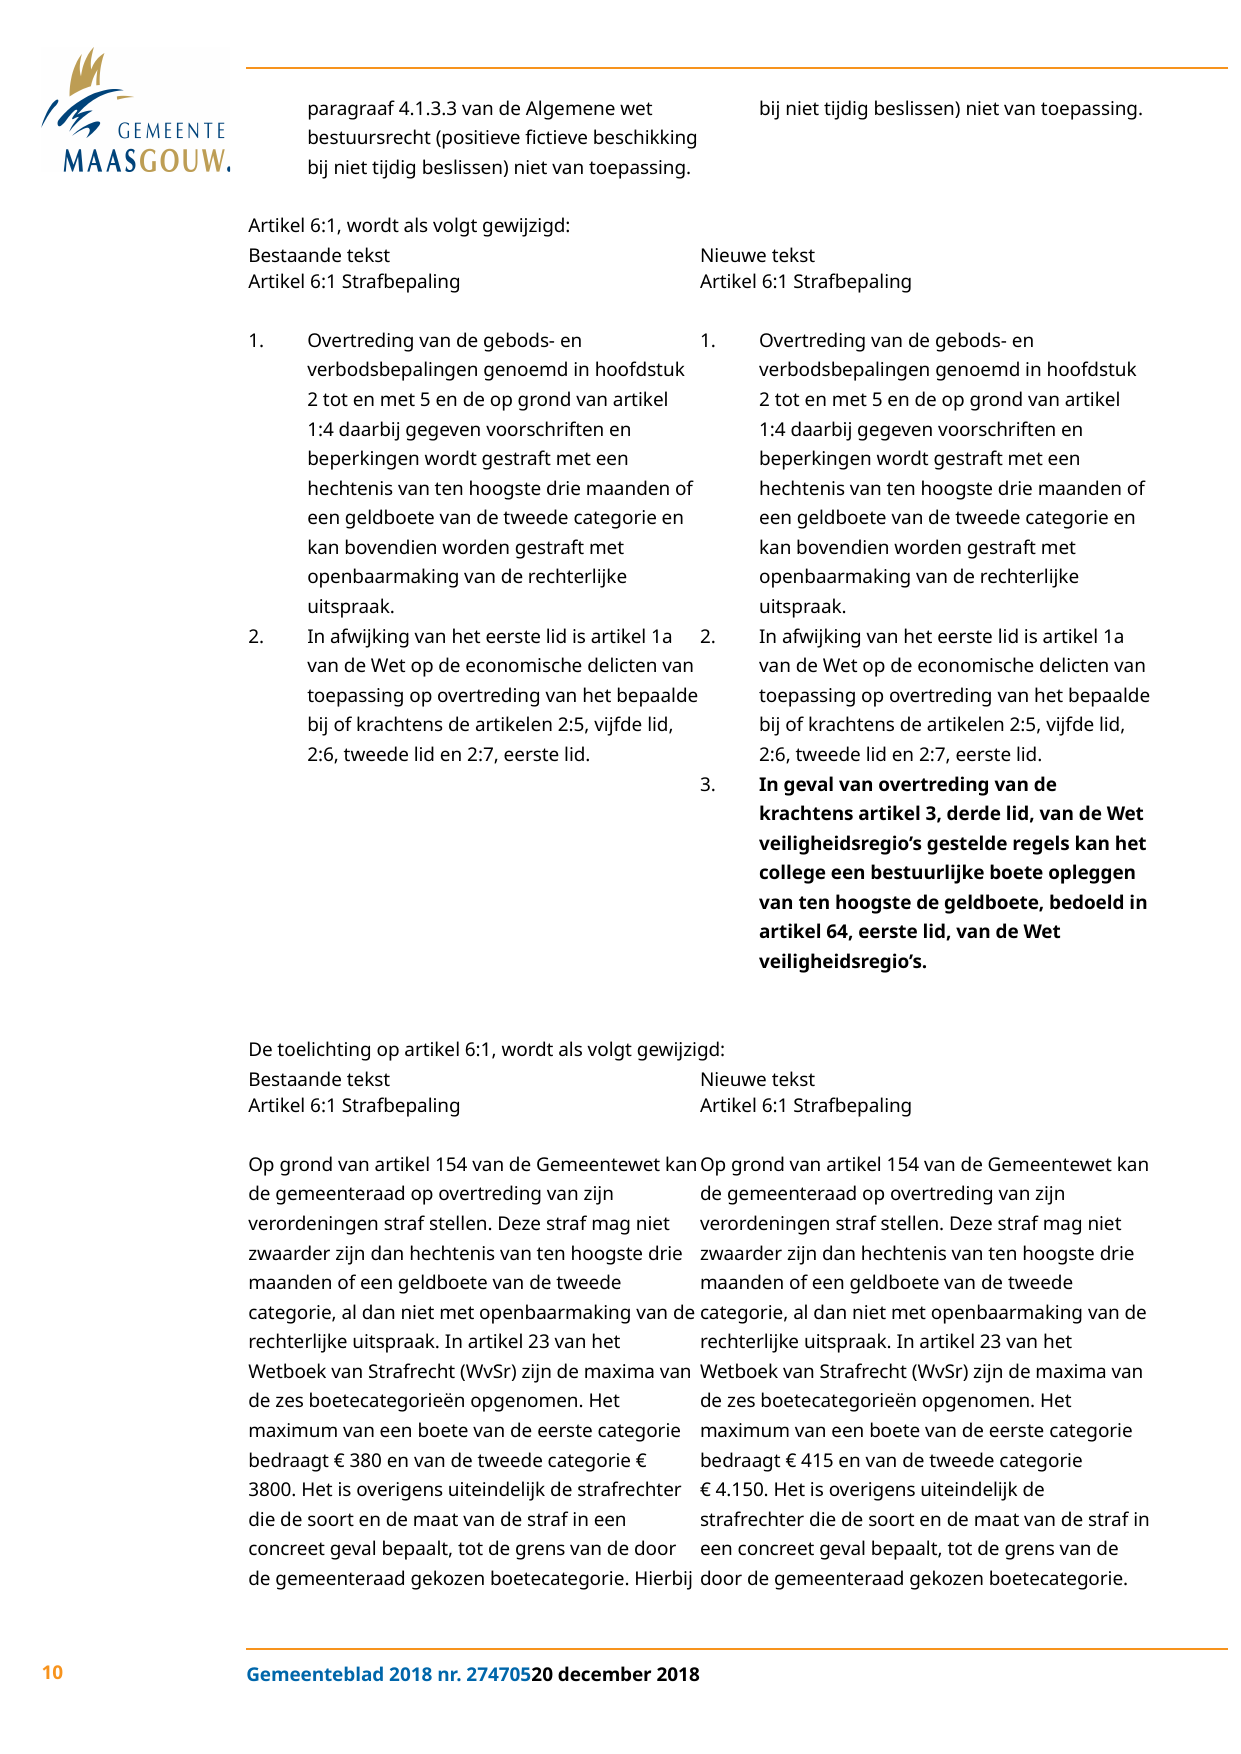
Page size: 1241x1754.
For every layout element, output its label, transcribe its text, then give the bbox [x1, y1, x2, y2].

picture [41, 47, 231, 172]
table_cell Artikel 6:1 Strafbepaling Overtreding van de gebods- en verbodsbepalingen genoemd in hoofdstuk 2 tot en met 5 en de op grond van artikel 1:4 daarbij gegeven voorschriften en beperkingen wordt gestraft met een hechtenis van ten hoogste drie maanden of een geldboete van de tweede categorie en kan bovendien worden gestraft met openbaarmaking van de rechterlijke uitspraak. In afwijking van het eerste lid is artikel 1a van de Wet op de economische delicten van toepassing op overtreding van het bepaalde bij of krachtens de artikelen 2:5, vijfde lid, 2:6, tweede lid en 2:7, eerste lid. In geval van overtreding van de krachtens artikel 3, derde lid, van de Wet veiligheidsregio’s gestelde regels kan het college een bestuurlijke boete opleggen van ten hoogste de geldboete, bedoeld in artikel 64, eerste lid, van de Wet veiligheidsregio’s. [700, 268, 1152, 1004]
text De toelichting op artikel 6:1, wordt als volgt gewijzigd: [248, 1036, 1152, 1062]
text Artikel 6:1, wordt als volgt gewijzigd: [248, 212, 1152, 238]
table_header Nieuwe tekst [700, 1066, 1152, 1092]
table_cell Artikel 6:1 Strafbepaling Op grond van artikel 154 van de Gemeentewet kan de gemeenteraad op overtreding van zijn verordeningen straf stellen. Deze straf mag niet zwaarder zijn dan hechtenis van ten hoogste drie maanden of een geldboete van de tweede categorie, al dan niet met openbaarmaking van de rechterlijke uitspraak. In artikel 23 van het Wetboek van Strafrecht (WvSr) zijn de maxima van de zes boetecategorieën opgenomen. Het maximum van een boete van de eerste categorie bedraagt € 380 en van de tweede categorie € 3800. Het is overigens uiteindelijk de strafrechter die de soort en de maat van de straf in een concreet geval bepaalt, tot de grens van de door de gemeenteraad gekozen boetecategorie. Hierbij [248, 1092, 700, 1591]
table_cell paragraaf 4.1.3.3 van de Algemene wet bestuursrecht (positieve fictieve beschikking bij niet tijdig beslissen) niet van toepassing. [248, 95, 700, 180]
table_header Nieuwe tekst [700, 242, 1152, 268]
table_header Bestaande tekst [248, 1066, 700, 1092]
table_cell bij niet tijdig beslissen) niet van toepassing. [700, 95, 1152, 180]
table_cell Artikel 6:1 Strafbepaling Overtreding van de gebods- en verbodsbepalingen genoemd in hoofdstuk 2 tot en met 5 en de op grond van artikel 1:4 daarbij gegeven voorschriften en beperkingen wordt gestraft met een hechtenis van ten hoogste drie maanden of een geldboete van de tweede categorie en kan bovendien worden gestraft met openbaarmaking van de rechterlijke uitspraak. In afwijking van het eerste lid is artikel 1a van de Wet op de economische delicten van toepassing op overtreding van het bepaalde bij of krachtens de artikelen 2:5, vijfde lid, 2:6, tweede lid en 2:7, eerste lid. [248, 268, 700, 1004]
table_cell Artikel 6:1 Strafbepaling Op grond van artikel 154 van de Gemeentewet kan de gemeenteraad op overtreding van zijn verordeningen straf stellen. Deze straf mag niet zwaarder zijn dan hechtenis van ten hoogste drie maanden of een geldboete van de tweede categorie, al dan niet met openbaarmaking van de rechterlijke uitspraak. In artikel 23 van het Wetboek van Strafrecht (WvSr) zijn de maxima van de zes boetecategorieën opgenomen. Het maximum van een boete van de eerste categorie bedraagt € 415 en van de tweede categorie € 4.150. Het is overigens uiteindelijk de strafrechter die de soort en de maat van de straf in een concreet geval bepaalt, tot de grens van de door de gemeenteraad gekozen boetecategorie. [700, 1092, 1152, 1591]
table_header Bestaande tekst [248, 242, 700, 268]
